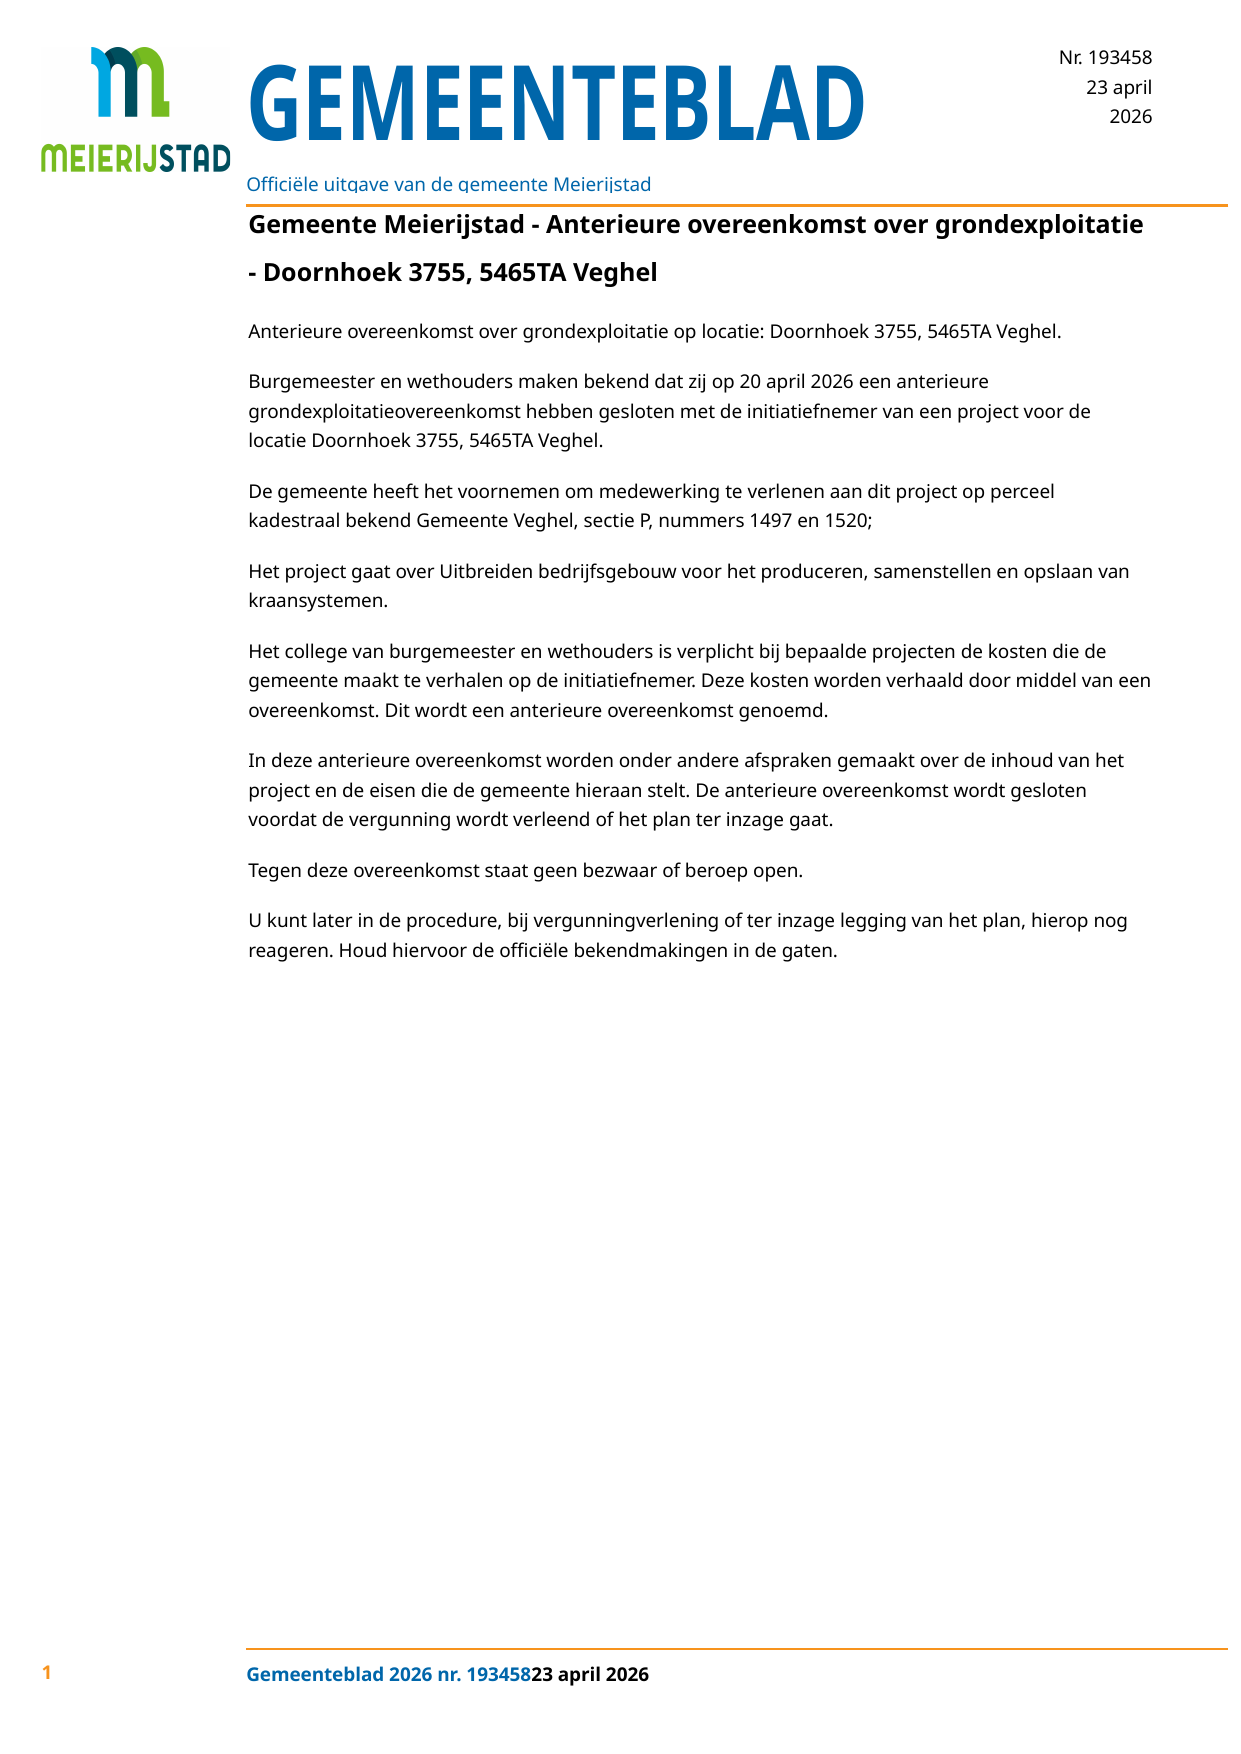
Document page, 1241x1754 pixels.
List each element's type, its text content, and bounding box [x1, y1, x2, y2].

text Gemeente Meierijstad - Anterieure overeenkomst over grondexploitatie - Doornhoek 3755, 5465TA Veghel [248, 207, 1152, 288]
text U kunt later in de procedure, bij vergunningverlening of ter inzage legging van het plan, hierop nog reageren. Houd hiervoor de officiële bekendmakingen in de gaten. [248, 907, 1152, 963]
text De gemeente heeft het voornemen om medewerking te verlenen aan dit project op perceel kadestraal bekend Gemeente Veghel, sectie P, nummers 1497 en 1520; [248, 478, 1152, 533]
picture [41, 47, 231, 172]
text Het project gaat over Uitbreiden bedrijfsgebouw voor het produceren, samenstellen en opslaan van kraansystemen. [248, 558, 1152, 613]
text In deze anterieure overeenkomst worden onder andere afspraken gemaakt over de inhoud van het project en de eisen die de gemeente hieraan stelt. De anterieure overeenkomst wordt gesloten voordat de vergunning wordt verleend of het plan ter inzage gaat. [248, 747, 1152, 832]
text Tegen deze overeenkomst staat geen bezwaar of beroep open. [248, 857, 1152, 883]
text Het college van burgemeester en wethouders is verplicht bij bepaalde projecten de kosten die de gemeente maakt te verhalen op de initiatiefnemer. Deze kosten worden verhaald door middel van een overeenkomst. Dit wordt een anterieure overeenkomst genoemd. [248, 638, 1152, 723]
text Burgemeester en wethouders maken bekend dat zij op 20 april 2026 een anterieure grondexploitatieovereenkomst hebben gesloten met de initiatiefnemer van een project voor de locatie Doornhoek 3755, 5465TA Veghel. [248, 368, 1152, 453]
text Anterieure overeenkomst over grondexploitatie op locatie: Doornhoek 3755, 5465TA Veghel. [248, 318, 1152, 344]
